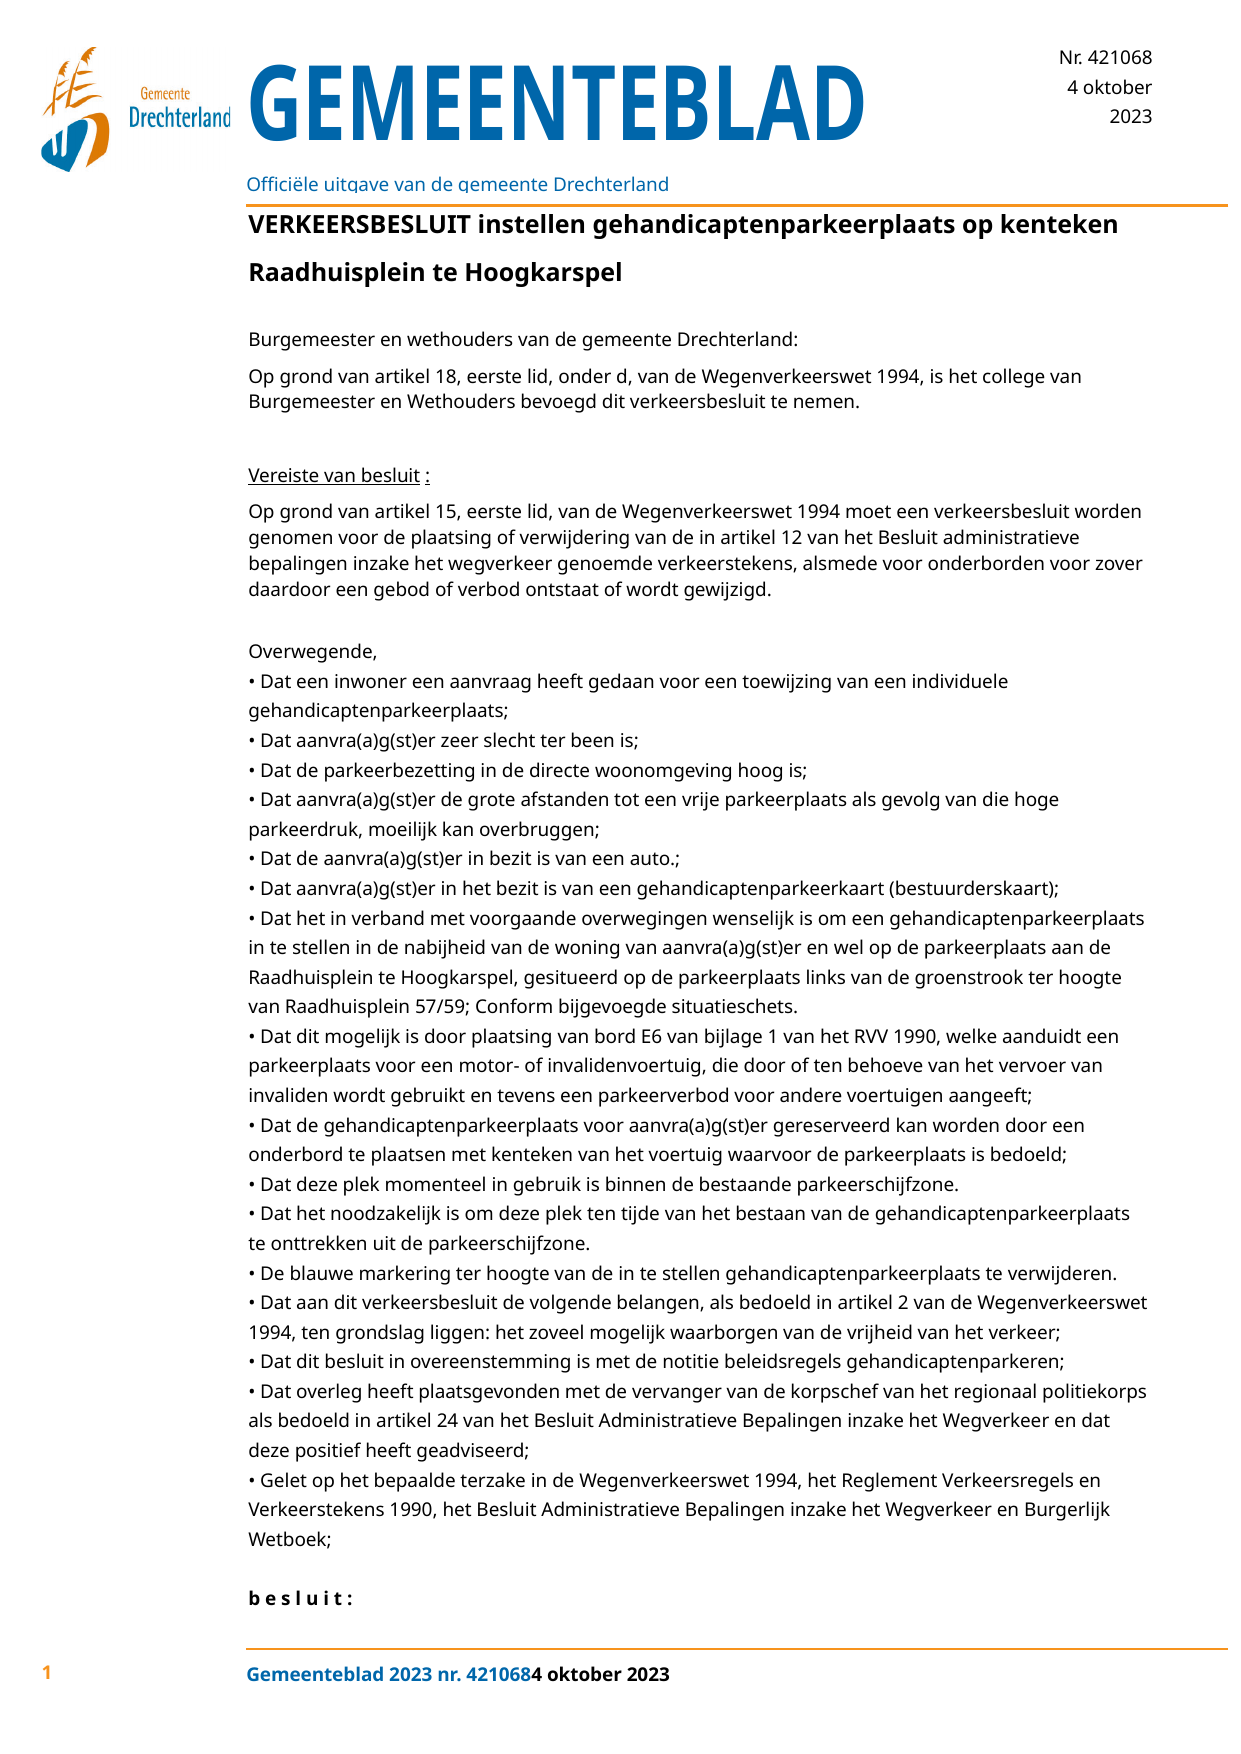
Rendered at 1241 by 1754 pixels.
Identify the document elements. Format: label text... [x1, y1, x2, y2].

text VERKEERSBESLUIT instellen gehandicaptenparkeerplaats op kenteken Raadhuisplein te Hoogkarspel [248, 207, 1152, 288]
text • Dat deze plek momenteel in gebruik is binnen de bestaande parkeerschijfzone. [248, 1171, 1152, 1197]
text • De blauwe markering ter hoogte van de in te stellen gehandicaptenparkeerplaats te verwijderen. [248, 1260, 1152, 1286]
text • Dat aanvra(a)g(st)er in het bezit is van een gehandicaptenparkeerkaart (bestuurderskaart); [248, 875, 1152, 901]
text Vereiste van besluit : [248, 462, 1152, 488]
text • Dat de aanvra(a)g(st)er in bezit is van een auto.; [248, 846, 1152, 871]
text • Dat het noodzakelijk is om deze plek ten tijde van het bestaan van de gehandicaptenparkeerplaats te onttrekken uit de parkeerschijfzone. [248, 1201, 1152, 1256]
text b e s l u i t : [248, 1585, 1152, 1611]
text Overwegende, [248, 638, 1152, 664]
text Burgemeester en wethouders van de gemeente Drechterland: [248, 326, 1152, 352]
text • Dat aanvra(a)g(st)er zeer slecht ter been is; [248, 727, 1152, 753]
text Op grond van artikel 18, eerste lid, onder d, van de Wegenverkeerswet 1994, is het college van Burgemeester en Wethouders bevoegd dit verkeersbesluit te nemen. [248, 363, 1152, 414]
text • Dat aanvra(a)g(st)er de grote afstanden tot een vrije parkeerplaats als gevolg van die hoge parkeerdruk, moeilijk kan overbruggen; [248, 786, 1152, 842]
picture [226, 115, 231, 124]
text Op grond van artikel 15, eerste lid, van de Wegenverkeerswet 1994 moet een verkeersbesluit worden genomen voor de plaatsing of verwijdering van de in artikel 12 van het Besluit administratieve bepalingen inzake het wegverkeer genoemde verkeerstekens, alsmede voor onderborden voor zover daardoor een gebod of verbod ontstaat of wordt gewijzigd. [248, 499, 1152, 602]
text • Dat dit besluit in overeenstemming is met de notitie beleidsregels gehandicaptenparkeren; [248, 1348, 1152, 1374]
text • Gelet op het bepaalde terzake in de Wegenverkeerswet 1994, het Reglement Verkeersregels en Verkeerstekens 1990, het Besluit Administratieve Bepalingen inzake het Wegverkeer en Burgerlijk Wetboek; [248, 1467, 1152, 1552]
text • Dat de parkeerbezetting in de directe woonomgeving hoog is; [248, 757, 1152, 783]
picture [41, 158, 64, 172]
text • Dat aan dit verkeersbesluit de volgende belangen, als bedoeld in artikel 2 van de Wegenverkeerswet 1994, ten grondslag liggen: het zoveel mogelijk waarborgen van de vrijheid van het verkeer; [248, 1289, 1152, 1345]
text • Dat overleg heeft plaatsgevonden met de vervanger van de korpschef van het regionaal politiekorps als bedoeld in artikel 24 van het Besluit Administratieve Bepalingen inzake het Wegverkeer en dat deze positief heeft geadviseerd; [248, 1378, 1152, 1463]
text • Dat de gehandicaptenparkeerplaats voor aanvra(a)g(st)er gereserveerd kan worden door een onderbord te plaatsen met kenteken van het voertuig waarvoor de parkeerplaats is bedoeld; [248, 1112, 1152, 1167]
text • Dat een inwoner een aanvraag heeft gedaan voor een toewijzing van een individuele gehandicaptenparkeerplaats; [248, 668, 1152, 723]
text • Dat dit mogelijk is door plaatsing van bord E6 van bijlage 1 van het RVV 1990, welke aanduidt een parkeerplaats voor een motor- of invalidenvoertuig, die door of ten behoeve van het vervoer van invaliden wordt gebruikt en tevens een parkeerverbod voor andere voertuigen aangeeft; [248, 1023, 1152, 1108]
picture [41, 47, 231, 172]
text • Dat het in verband met voorgaande overwegingen wenselijk is om een gehandicaptenparkeerplaats in te stellen in de nabijheid van de woning van aanvra(a)g(st)er en wel op de parkeerplaats aan de Raadhuisplein te Hoogkarspel, gesitueerd op de parkeerplaats links van de groenstrook ter hoogte van Raadhuisplein 57/59; Conform bijgevoegde situatieschets. [248, 905, 1152, 1019]
